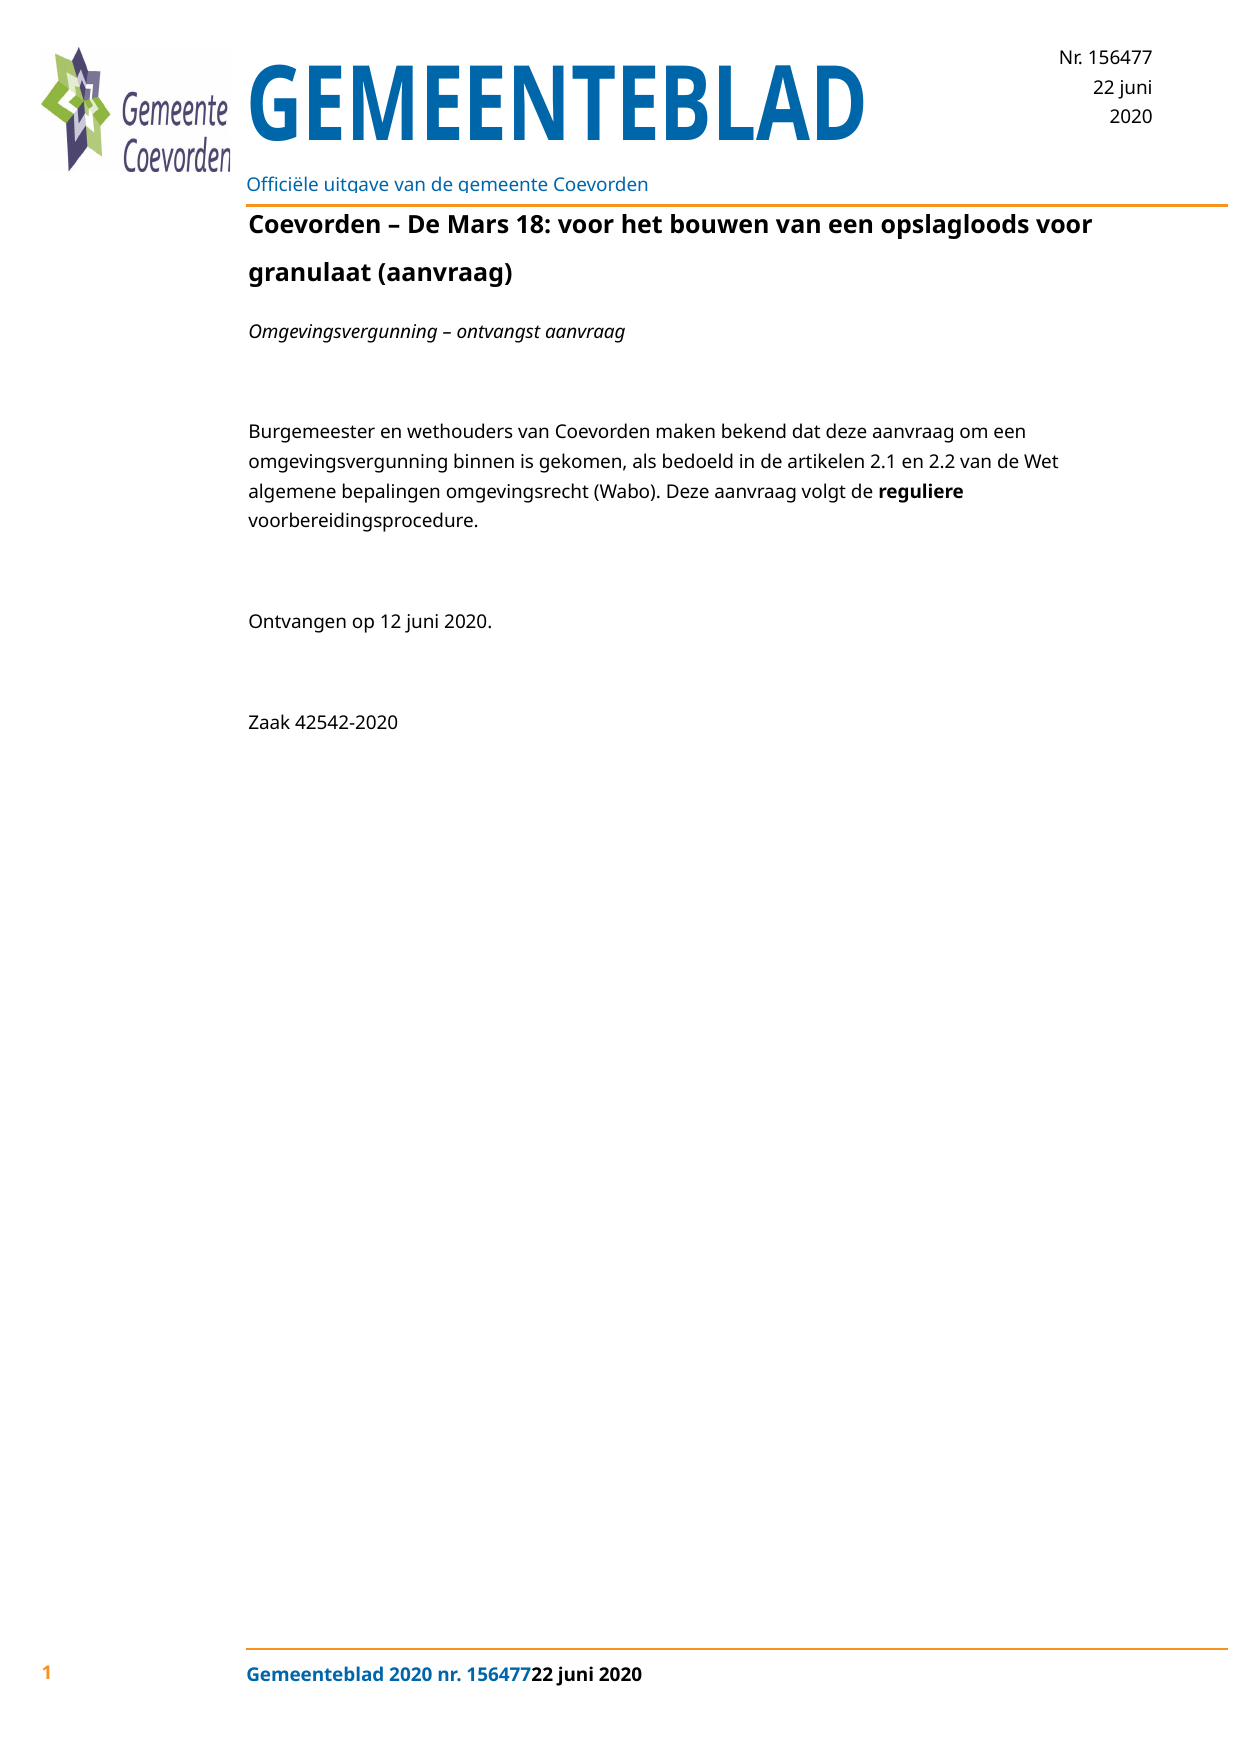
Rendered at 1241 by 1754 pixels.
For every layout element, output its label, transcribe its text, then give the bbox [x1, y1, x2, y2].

text Coevorden – De Mars 18: voor het bouwen van een opslagloods voor granulaat (aanvraag) [248, 207, 1152, 288]
text Zaak 42542-2020 [248, 709, 1152, 735]
text Omgevingsvergunning – ontvangst aanvraag [248, 318, 1152, 344]
text Ontvangen op 12 juni 2020. [248, 608, 1152, 634]
picture [41, 47, 231, 172]
text Burgemeester en wethouders van Coevorden maken bekend dat deze aanvraag om een omgevingsvergunning binnen is gekomen, als bedoeld in de artikelen 2.1 en 2.2 van de Wet algemene bepalingen omgevingsrecht (Wabo). Deze aanvraag volgt de reguliere voorbereidingsprocedure. [248, 419, 1152, 533]
